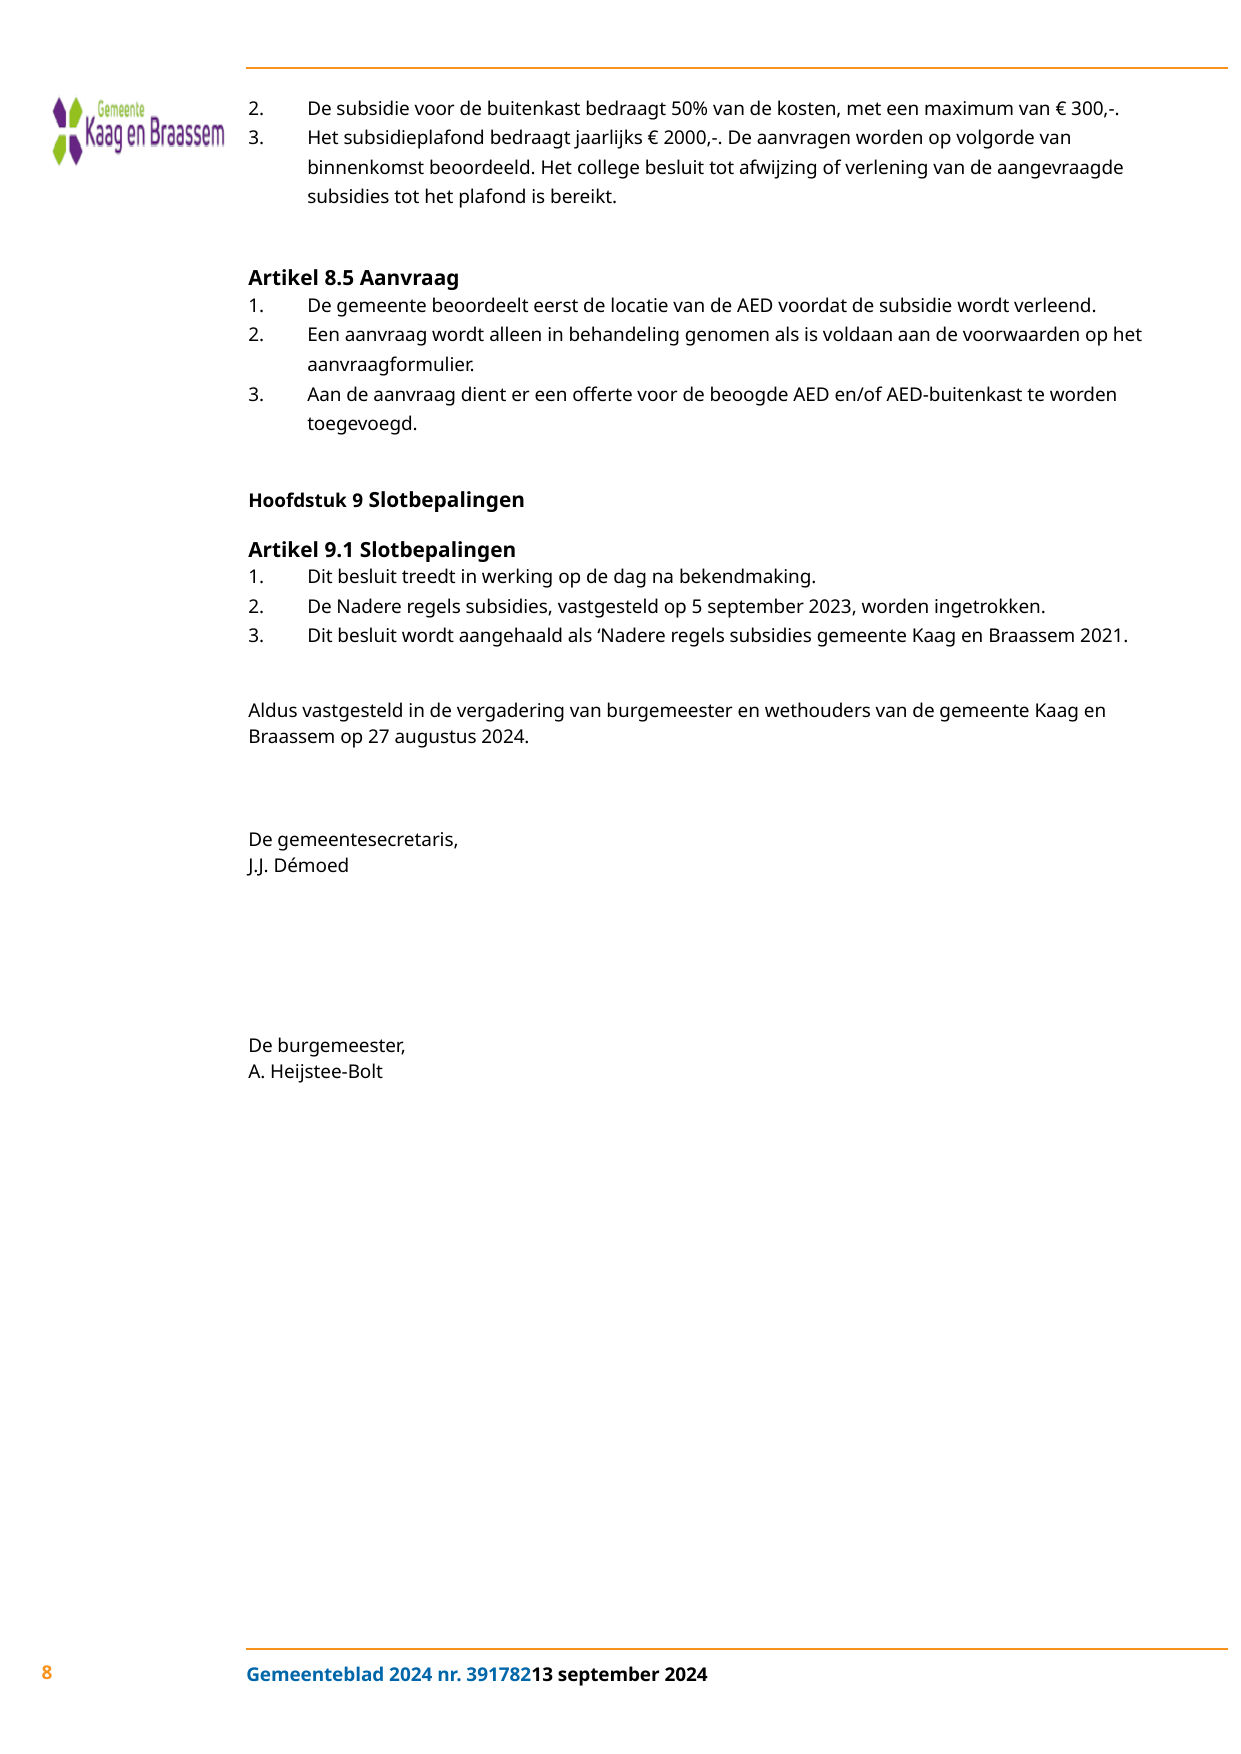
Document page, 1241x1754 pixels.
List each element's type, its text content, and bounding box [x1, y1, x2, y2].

text De gemeentesecretaris, [248, 826, 1152, 852]
list De gemeente beoordeelt eerst de locatie van de AED voordat de subsidie wordt verleend. [248, 292, 1152, 318]
text Artikel 8.5 Aanvraag [248, 263, 1152, 292]
list Een aanvraag wordt alleen in behandeling genomen als is voldaan aan de voorwaarden op het aanvraagformulier. [248, 322, 1152, 377]
picture [41, 47, 231, 172]
list De subsidie voor de buitenkast bedraagt 50% van de kosten, met een maximum van € 300,-. [248, 95, 1152, 121]
list Aan de aanvraag dient er een offerte voor de beoogde AED en/of AED-buitenkast te worden toegevoegd. [248, 381, 1152, 436]
text J.J. Démoed [248, 852, 1152, 878]
text De burgemeester, [248, 1032, 1152, 1058]
list Het subsidieplafond bedraagt jaarlijks € 2000,-. De aanvragen worden op volgorde van binnenkomst beoordeeld. Het college besluit tot afwijzing of verlening van de aangevraagde subsidies tot het plafond is bereikt. [248, 124, 1152, 209]
text Hoofdstuk 9 Slotbepalingen [248, 486, 1152, 514]
list Dit besluit treedt in werking op de dag na bekendmaking. [248, 563, 1152, 589]
list Dit besluit wordt aangehaald als ‘Nadere regels subsidies gemeente Kaag en Braassem 2021. [248, 622, 1152, 648]
list De Nadere regels subsidies, vastgesteld op 5 september 2023, worden ingetrokken. [248, 593, 1152, 618]
text Artikel 9.1 Slotbepalingen [248, 535, 1152, 563]
text A. Heijstee-Bolt [248, 1058, 1152, 1083]
text Aldus vastgesteld in de vergadering van burgemeester en wethouders van de gemeente Kaag en Braassem op 27 augustus 2024. [248, 698, 1152, 749]
